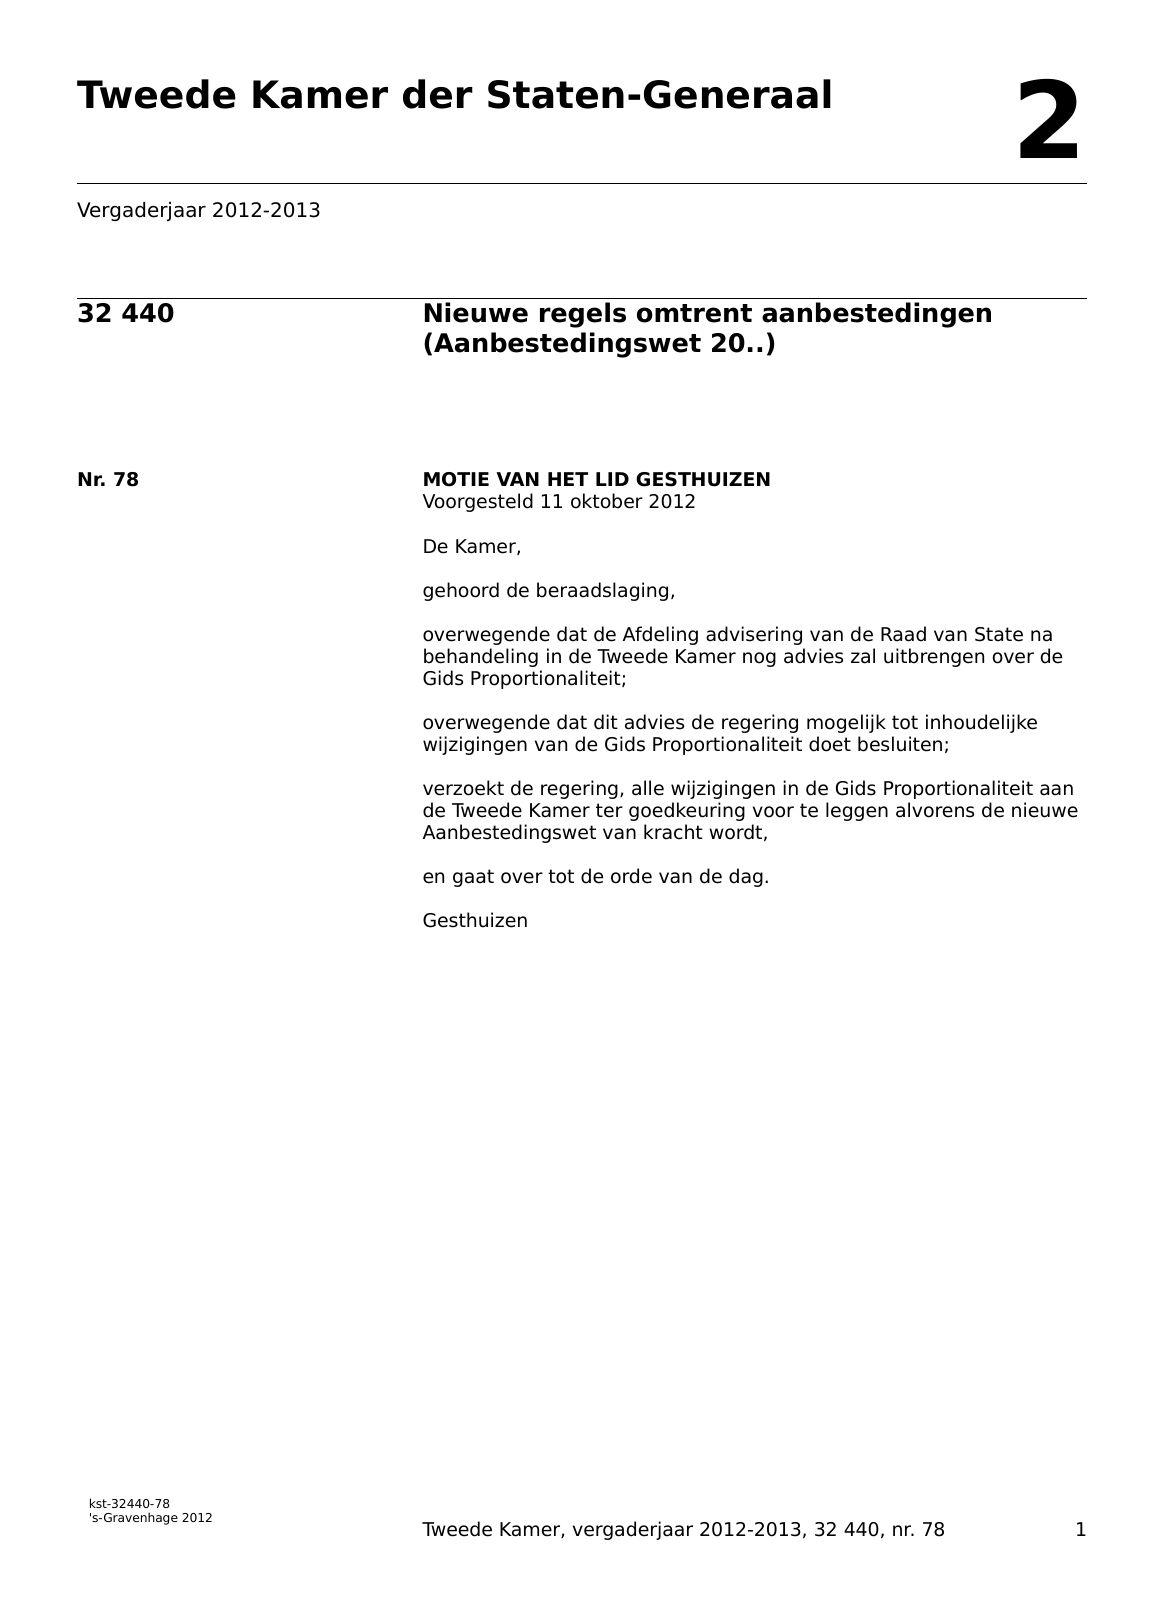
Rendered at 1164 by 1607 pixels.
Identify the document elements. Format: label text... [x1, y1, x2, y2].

text verzoekt de regering, alle wijzigingen in de Gids Proportionaliteit aan de Tweede Kamer ter goedkeuring voor te leggen alvorens de nieuwe Aanbestedingswet van kracht wordt, [422, 778, 1087, 844]
text gehoord de beraadslaging, [422, 580, 1087, 602]
table_header Tweede Kamer der Staten-Generaal [77, 59, 886, 183]
subtitle Nr. 78 MOTIE VAN HET LID GESTHUIZEN [77, 469, 1087, 491]
text De Kamer, [422, 536, 1087, 557]
table_cell Vergaderjaar 2012-2013 [77, 184, 1087, 298]
text overwegende dat dit advies de regering mogelijk tot inhoudelijke wijzigingen van de Gids Proportionaliteit doet besluiten; [422, 712, 1087, 756]
text Voorgesteld 11 oktober 2012 [422, 491, 1087, 513]
text 's-Gravenhage 2012 [88, 1511, 323, 1525]
text kst-32440-78 [88, 1497, 323, 1511]
text Gesthuizen [422, 910, 1087, 932]
table_header 2 [886, 59, 1087, 183]
text en gaat over tot de orde van de dag. [422, 866, 1087, 888]
text overwegende dat de Afdeling advisering van de Raad van State na behandeling in de Tweede Kamer nog advies zal uitbrengen over de Gids Proportionaliteit; [422, 624, 1087, 690]
subtitle 32 440 Nieuwe regels omtrent aanbestedingen (Aanbestedingswet 20..) [77, 299, 1087, 358]
